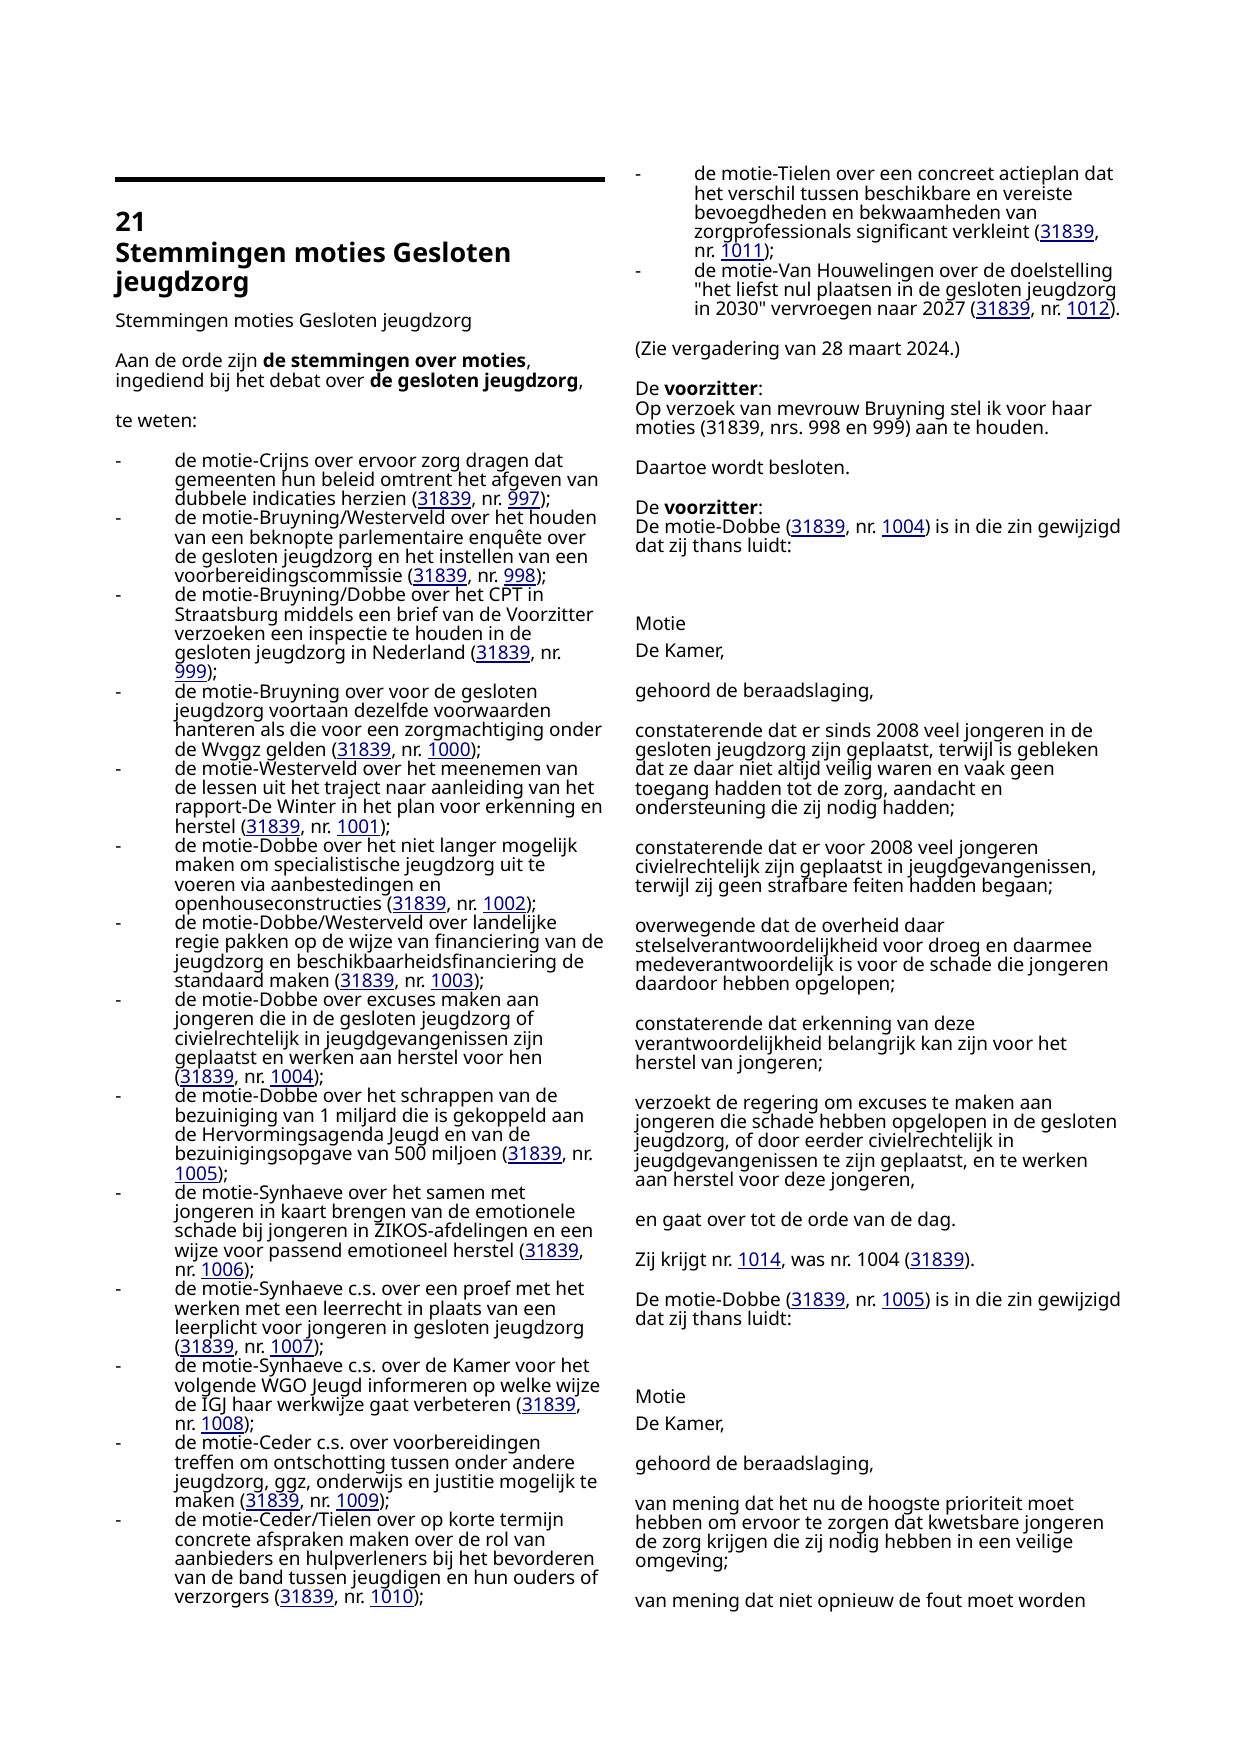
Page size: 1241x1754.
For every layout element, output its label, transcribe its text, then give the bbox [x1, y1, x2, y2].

text van mening dat niet opnieuw de fout moet worden [635, 1592, 1125, 1612]
list de motie-Westerveld over het meenemen van de lessen uit het traject naar aanleiding van het rapport-De Winter in het plan voor erkenning en herstel (31839, nr. 1001); [115, 760, 605, 837]
list de motie-Bruyning/Westerveld over het houden van een beknopte parlementaire enquête over de gesloten jeugdzorg en het instellen van een voorbereidingscommissie (31839, nr. 998); [115, 509, 605, 586]
text gehoord de beraadslaging, [635, 682, 1125, 701]
list de motie-Dobbe over het schrappen van de bezuiniging van 1 miljard die is gekoppeld aan de Hervormingsagenda Jeugd en van de bezuinigingsopgave van 500 miljoen (31839, nr. 1005); [115, 1087, 605, 1184]
text De motie-Dobbe (31839, nr. 1004) is in die zin gewijzigd dat zij thans luidt: [635, 518, 1125, 557]
text van mening dat het nu de hoogste prioriteit moet hebben om ervoor te zorgen dat kwetsbare jongeren de zorg krijgen die zij nodig hebben in een veilige omgeving; [635, 1495, 1125, 1572]
text (Zie vergadering van 28 maart 2024.) [635, 340, 1125, 359]
list de motie-Bruyning over voor de gesloten jeugdzorg voortaan dezelfde voorwaarden hanteren als die voor een zorgmachtiging onder de Wvggz gelden (31839, nr. 1000); [115, 683, 605, 760]
list de motie-Van Houwelingen over de doelstelling "het liefst nul plaatsen in de gesloten jeugdzorg in 2030" vervroegen naar 2027 (31839, nr. 1012). [635, 262, 1125, 319]
text Motie [635, 610, 1125, 636]
list de motie-Synhaeve over het samen met jongeren in kaart brengen van de emotionele schade bij jongeren in ZIKOS-afdelingen en een wijze voor passend emotioneel herstel (31839, nr. 1006); [115, 1184, 605, 1280]
text De motie-Dobbe (31839, nr. 1005) is in die zin gewijzigd dat zij thans luidt: [635, 1291, 1125, 1329]
text verzoekt de regering om excuses te maken aan jongeren die schade hebben opgelopen in de gesloten jeugdzorg, of door eerder civielrechtelijk in jeugdgevangenissen te zijn geplaatst, en te werken aan herstel voor deze jongeren, [635, 1094, 1125, 1190]
text Op verzoek van mevrouw Bruyning stel ik voor haar moties (31839, nrs. 998 en 999) aan te houden. [635, 399, 1125, 438]
text overwegende dat de overheid daar stelselverantwoordelijkheid voor droeg en daarmee medeverantwoordelijk is voor de schade die jongeren daardoor hebben opgelopen; [635, 917, 1125, 994]
list de motie-Tielen over een concreet actieplan dat het verschil tussen beschikbare en vereiste bevoegdheden en bekwaamheden van zorgprofessionals significant verkleint (31839, nr. 1011); [635, 165, 1125, 262]
list de motie-Dobbe over excuses maken aan jongeren die in de gesloten jeugdzorg of civielrechtelijk in jeugdgevangenissen zijn geplaatst en werken aan herstel voor hen (31839, nr. 1004); [115, 991, 605, 1087]
list de motie-Synhaeve c.s. over de Kamer voor het volgende WGO Jeugd informeren op welke wijze de IGJ haar werkwijze gaat verbeteren (31839, nr. 1008); [115, 1357, 605, 1434]
text De Kamer, [635, 642, 1125, 661]
text Motie [635, 1383, 1125, 1409]
text constaterende dat erkenning van deze verantwoordelijkheid belangrijk kan zijn voor het herstel van jongeren; [635, 1015, 1125, 1073]
text 21 [115, 203, 605, 239]
text constaterende dat er voor 2008 veel jongeren civielrechtelijk zijn geplaatst in jeugdgevangenissen, terwijl zij geen strafbare feiten hadden begaan; [635, 839, 1125, 897]
text constaterende dat er sinds 2008 veel jongeren in de gesloten jeugdzorg zijn geplaatst, terwijl is gebleken dat ze daar niet altijd veilig waren en vaak geen toegang hadden tot de zorg, aandacht en ondersteuning die zij nodig hadden; [635, 722, 1125, 818]
text De Kamer, [635, 1415, 1125, 1434]
list de motie-Ceder/Tielen over op korte termijn concrete afspraken maken over de rol van aanbieders en hulpverleners bij het bevorderen van de band tussen jeugdigen en hun ouders of verzorgers (31839, nr. 1010); [115, 1511, 605, 1608]
text Stemmingen moties Gesloten jeugdzorg [115, 239, 605, 312]
text Stemmingen moties Gesloten jeugdzorg [115, 312, 605, 332]
text De voorzitter: [635, 499, 1125, 518]
text Aan de orde zijn de stemmingen over moties, ingediend bij het debat over de gesloten jeugdzorg, [115, 352, 605, 391]
list de motie-Synhaeve c.s. over een proef met het werken met een leerrecht in plaats van een leerplicht voor jongeren in gesloten jeugdzorg (31839, nr. 1007); [115, 1280, 605, 1357]
text Daartoe wordt besloten. [635, 459, 1125, 478]
list de motie-Crijns over ervoor zorg dragen dat gemeenten hun beleid omtrent het afgeven van dubbele indicaties herzien (31839, nr. 997); [115, 452, 605, 509]
text Zij krijgt nr. 1014, was nr. 1004 (31839). [635, 1251, 1125, 1270]
list de motie-Ceder c.s. over voorbereidingen treffen om ontschotting tussen onder andere jeugdzorg, ggz, onderwijs en justitie mogelijk te maken (31839, nr. 1009); [115, 1434, 605, 1511]
text gehoord de beraadslaging, [635, 1455, 1125, 1474]
text De voorzitter: [635, 380, 1125, 399]
text te weten: [115, 412, 605, 431]
list de motie-Dobbe over het niet langer mogelijk maken om specialistische jeugdzorg uit te voeren via aanbestedingen en openhouseconstructies (31839, nr. 1002); [115, 837, 605, 914]
list de motie-Bruyning/Dobbe over het CPT in Straatsburg middels een brief van de Voorzitter verzoeken een inspectie te houden in de gesloten jeugdzorg in Nederland (31839, nr. 999); [115, 586, 605, 683]
text en gaat over tot de orde van de dag. [635, 1211, 1125, 1230]
list de motie-Dobbe/Westerveld over landelijke regie pakken op de wijze van financiering van de jeugdzorg en beschikbaarheidsfinanciering de standaard maken (31839, nr. 1003); [115, 914, 605, 991]
